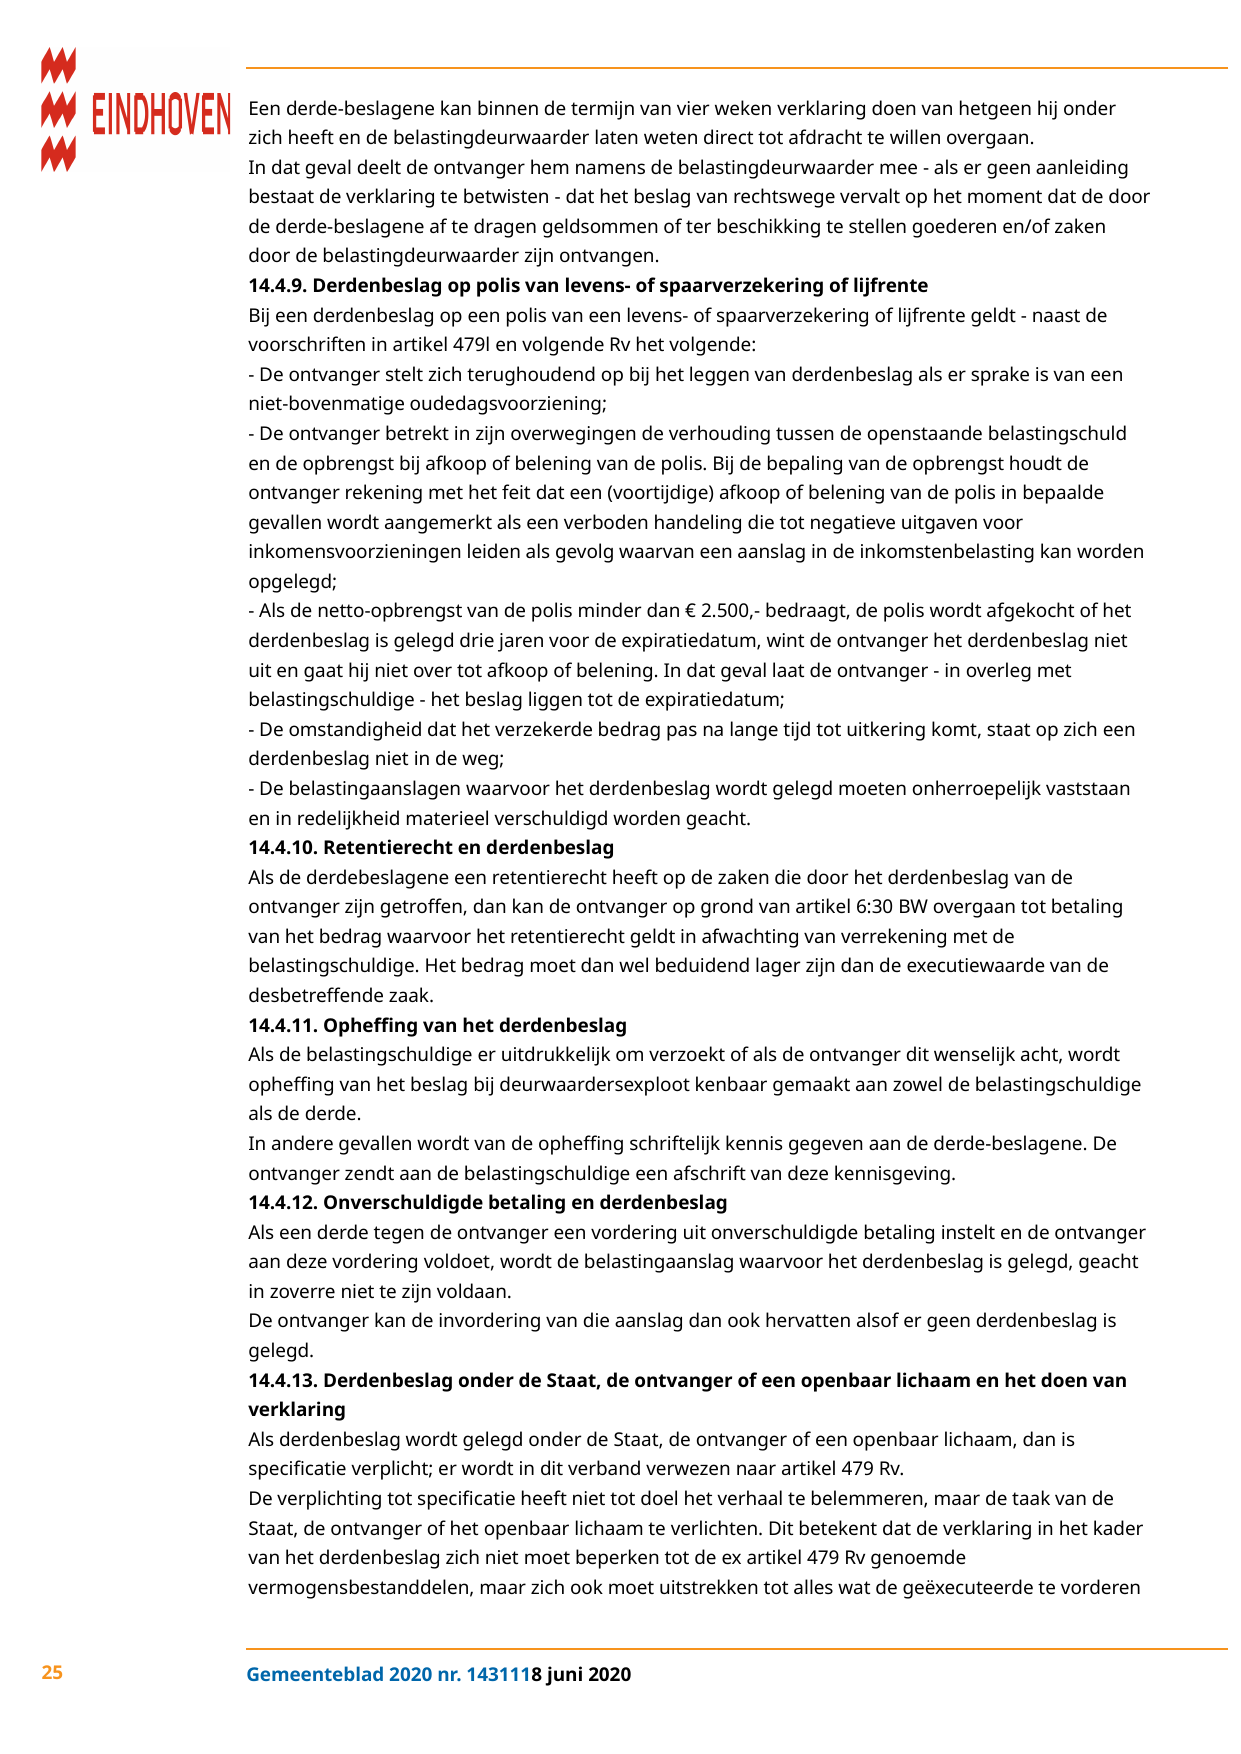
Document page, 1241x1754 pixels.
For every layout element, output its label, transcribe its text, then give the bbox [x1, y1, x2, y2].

picture [41, 47, 231, 172]
text De verplichting tot specificatie heeft niet tot doel het verhaal te belemmeren, maar de taak van de Staat, de ontvanger of het openbaar lichaam te verlichten. Dit betekent dat de verklaring in het kader van het derdenbeslag zich niet moet beperken tot de ex artikel 479 Rv genoemde vermogensbestanddelen, maar zich ook moet uitstrekken tot alles wat de geëxecuteerde te vorderen [248, 1485, 1152, 1600]
text 14.4.13. Derdenbeslag onder de Staat, de ontvanger of een openbaar lichaam en het doen van verklaring [248, 1367, 1152, 1422]
text 14.4.11. Opheffing van het derdenbeslag [248, 1012, 1152, 1038]
text Een derde-beslagene kan binnen de termijn van vier weken verklaring doen van hetgeen hij onder zich heeft en de belastingdeurwaarder laten weten direct tot afdracht te willen overgaan. [248, 95, 1152, 150]
text In andere gevallen wordt van de opheffing schriftelijk kennis gegeven aan de derde-beslagene. De ontvanger zendt aan de belastingschuldige een afschrift van deze kennisgeving. [248, 1130, 1152, 1186]
text - De ontvanger stelt zich terughoudend op bij het leggen van derdenbeslag als er sprake is van een niet-bovenmatige oudedagsvoorziening; [248, 361, 1152, 416]
text Als een derde tegen de ontvanger een vordering uit onverschuldigde betaling instelt en de ontvanger aan deze vordering voldoet, wordt de belastingaanslag waarvoor het derdenbeslag is gelegd, geacht in zoverre niet te zijn voldaan. [248, 1219, 1152, 1304]
text - De omstandigheid dat het verzekerde bedrag pas na lange tijd tot uitkering komt, staat op zich een derdenbeslag niet in de weg; [248, 716, 1152, 771]
text - De belastingaanslagen waarvoor het derdenbeslag wordt gelegd moeten onherroepelijk vaststaan en in redelijkheid materieel verschuldigd worden geacht. [248, 775, 1152, 831]
text - De ontvanger betrekt in zijn overwegingen de verhouding tussen de openstaande belastingschuld en de opbrengst bij afkoop of belening van de polis. Bij de bepaling van de opbrengst houdt de ontvanger rekening met het feit dat een (voortijdige) afkoop of belening van de polis in bepaalde gevallen wordt aangemerkt als een verboden handeling die tot negatieve uitgaven voor inkomensvoorzieningen leiden als gevolg waarvan een aanslag in de inkomstenbelasting kan worden opgelegd; [248, 420, 1152, 594]
text 14.4.12. Onverschuldigde betaling en derdenbeslag [248, 1189, 1152, 1215]
text Als de derdebeslagene een retentierecht heeft op de zaken die door het derdenbeslag van de ontvanger zijn getroffen, dan kan de ontvanger op grond van artikel 6:30 BW overgaan tot betaling van het bedrag waarvoor het retentierecht geldt in afwachting van verrekening met de belastingschuldige. Het bedrag moet dan wel beduidend lager zijn dan de executiewaarde van de desbetreffende zaak. [248, 864, 1152, 1008]
text Bij een derdenbeslag op een polis van een levens- of spaarverzekering of lijfrente geldt - naast de voorschriften in artikel 479l en volgende Rv het volgende: [248, 302, 1152, 357]
text 14.4.9. Derdenbeslag op polis van levens- of spaarverzekering of lijfrente [248, 272, 1152, 298]
text Als de belastingschuldige er uitdrukkelijk om verzoekt of als de ontvanger dit wenselijk acht, wordt opheffing van het beslag bij deurwaardersexploot kenbaar gemaakt aan zowel de belastingschuldige als de derde. [248, 1041, 1152, 1126]
text De ontvanger kan de invordering van die aanslag dan ook hervatten alsof er geen derdenbeslag is gelegd. [248, 1308, 1152, 1363]
text Als derdenbeslag wordt gelegd onder de Staat, de ontvanger of een openbaar lichaam, dan is specificatie verplicht; er wordt in dit verband verwezen naar artikel 479 Rv. [248, 1426, 1152, 1481]
text In dat geval deelt de ontvanger hem namens de belastingdeurwaarder mee - als er geen aanleiding bestaat de verklaring te betwisten - dat het beslag van rechtswege vervalt op het moment dat de door de derde-beslagene af te dragen geldsommen of ter beschikking te stellen goederen en/of zaken door de belastingdeurwaarder zijn ontvangen. [248, 154, 1152, 268]
text - Als de netto-opbrengst van de polis minder dan € 2.500,- bedraagt, de polis wordt afgekocht of het derdenbeslag is gelegd drie jaren voor de expiratiedatum, wint de ontvanger het derdenbeslag niet uit en gaat hij niet over tot afkoop of belening. In dat geval laat de ontvanger - in overleg met belastingschuldige - het beslag liggen tot de expiratiedatum; [248, 598, 1152, 712]
text 14.4.10. Retentierecht en derdenbeslag [248, 834, 1152, 860]
